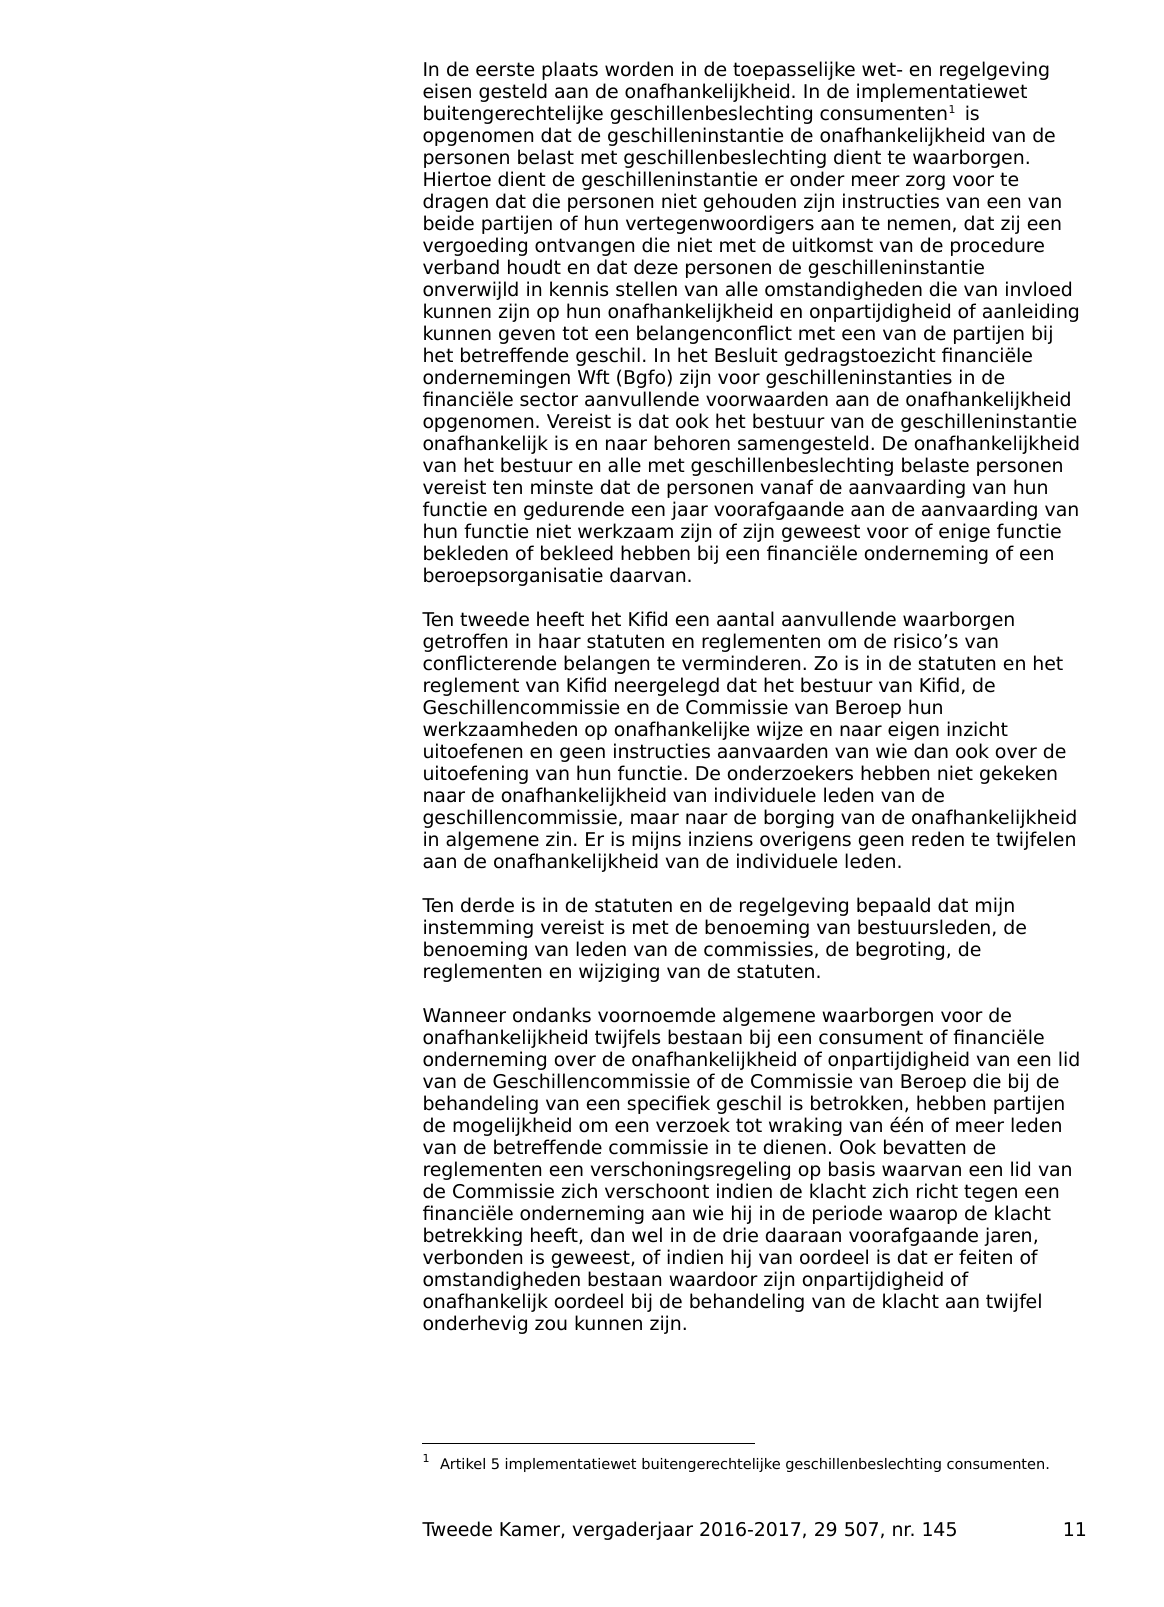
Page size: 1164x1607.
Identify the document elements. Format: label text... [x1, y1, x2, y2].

text Ten derde is in de statuten en de regelgeving bepaald dat mijn instemming vereist is met de benoeming van bestuursleden, de benoeming van leden van de commissies, de begroting, de reglementen en wijziging van de statuten. [422, 895, 1087, 983]
text In de eerste plaats worden in de toepasselijke wet- en regelgeving eisen gesteld aan de onafhankelijkheid. In de implementatiewet buitengerechtelijke geschillenbeslechting consumenten is opgenomen dat de geschilleninstantie de onafhankelijkheid van de personen belast met geschillenbeslechting dient te waarborgen. Hiertoe dient de geschilleninstantie er onder meer zorg voor te dragen dat die personen niet gehouden zijn instructies van een van beide partijen of hun vertegenwoordigers aan te nemen, dat zij een vergoeding ontvangen die niet met de uitkomst van de procedure verband houdt en dat deze personen de geschilleninstantie onverwijld in kennis stellen van alle omstandigheden die van invloed kunnen zijn op hun onafhankelijkheid en onpartijdigheid of aanleiding kunnen geven tot een belangenconflict met een van de partijen bij het betreffende geschil. In het Besluit gedragstoezicht financiële ondernemingen Wft (Bgfo) zijn voor geschilleninstanties in de financiële sector aanvullende voorwaarden aan de onafhankelijkheid opgenomen. Vereist is dat ook het bestuur van de geschilleninstantie onafhankelijk is en naar behoren samengesteld. De onafhankelijkheid van het bestuur en alle met geschillenbeslechting belaste personen vereist ten minste dat de personen vanaf de aanvaarding van hun functie en gedurende een jaar voorafgaande aan de aanvaarding van hun functie niet werkzaam zijn of zijn geweest voor of enige functie bekleden of bekleed hebben bij een financiële onderneming of een beroepsorganisatie daarvan. [422, 59, 1087, 587]
text Artikel 5 implementatiewet buitengerechtelijke geschillenbeslechting consumenten. [422, 1452, 1087, 1474]
text Ten tweede heeft het Kifid een aantal aanvullende waarborgen getroffen in haar statuten en reglementen om de risico’s van conflicterende belangen te verminderen. Zo is in de statuten en het reglement van Kifid neergelegd dat het bestuur van Kifid, de Geschillencommissie en de Commissie van Beroep hun werkzaamheden op onafhankelijke wijze en naar eigen inzicht uitoefenen en geen instructies aanvaarden van wie dan ook over de uitoefening van hun functie. De onderzoekers hebben niet gekeken naar de onafhankelijkheid van individuele leden van de geschillencommissie, maar naar de borging van de onafhankelijkheid in algemene zin. Er is mijns inziens overigens geen reden te twijfelen aan de onafhankelijkheid van de individuele leden. [422, 609, 1087, 872]
text Wanneer ondanks voornoemde algemene waarborgen voor de onafhankelijkheid twijfels bestaan bij een consument of financiële onderneming over de onafhankelijkheid of onpartijdigheid van een lid van de Geschillencommissie of de Commissie van Beroep die bij de behandeling van een specifiek geschil is betrokken, hebben partijen de mogelijkheid om een verzoek tot wraking van één of meer leden van de betreffende commissie in te dienen. Ook bevatten de reglementen een verschoningsregeling op basis waarvan een lid van de Commissie zich verschoont indien de klacht zich richt tegen een financiële onderneming aan wie hij in de periode waarop de klacht betrekking heeft, dan wel in de drie daaraan voorafgaande jaren, verbonden is geweest, of indien hij van oordeel is dat er feiten of omstandigheden bestaan waardoor zijn onpartijdigheid of onafhankelijk oordeel bij de behandeling van de klacht aan twijfel onderhevig zou kunnen zijn. [422, 1005, 1087, 1334]
